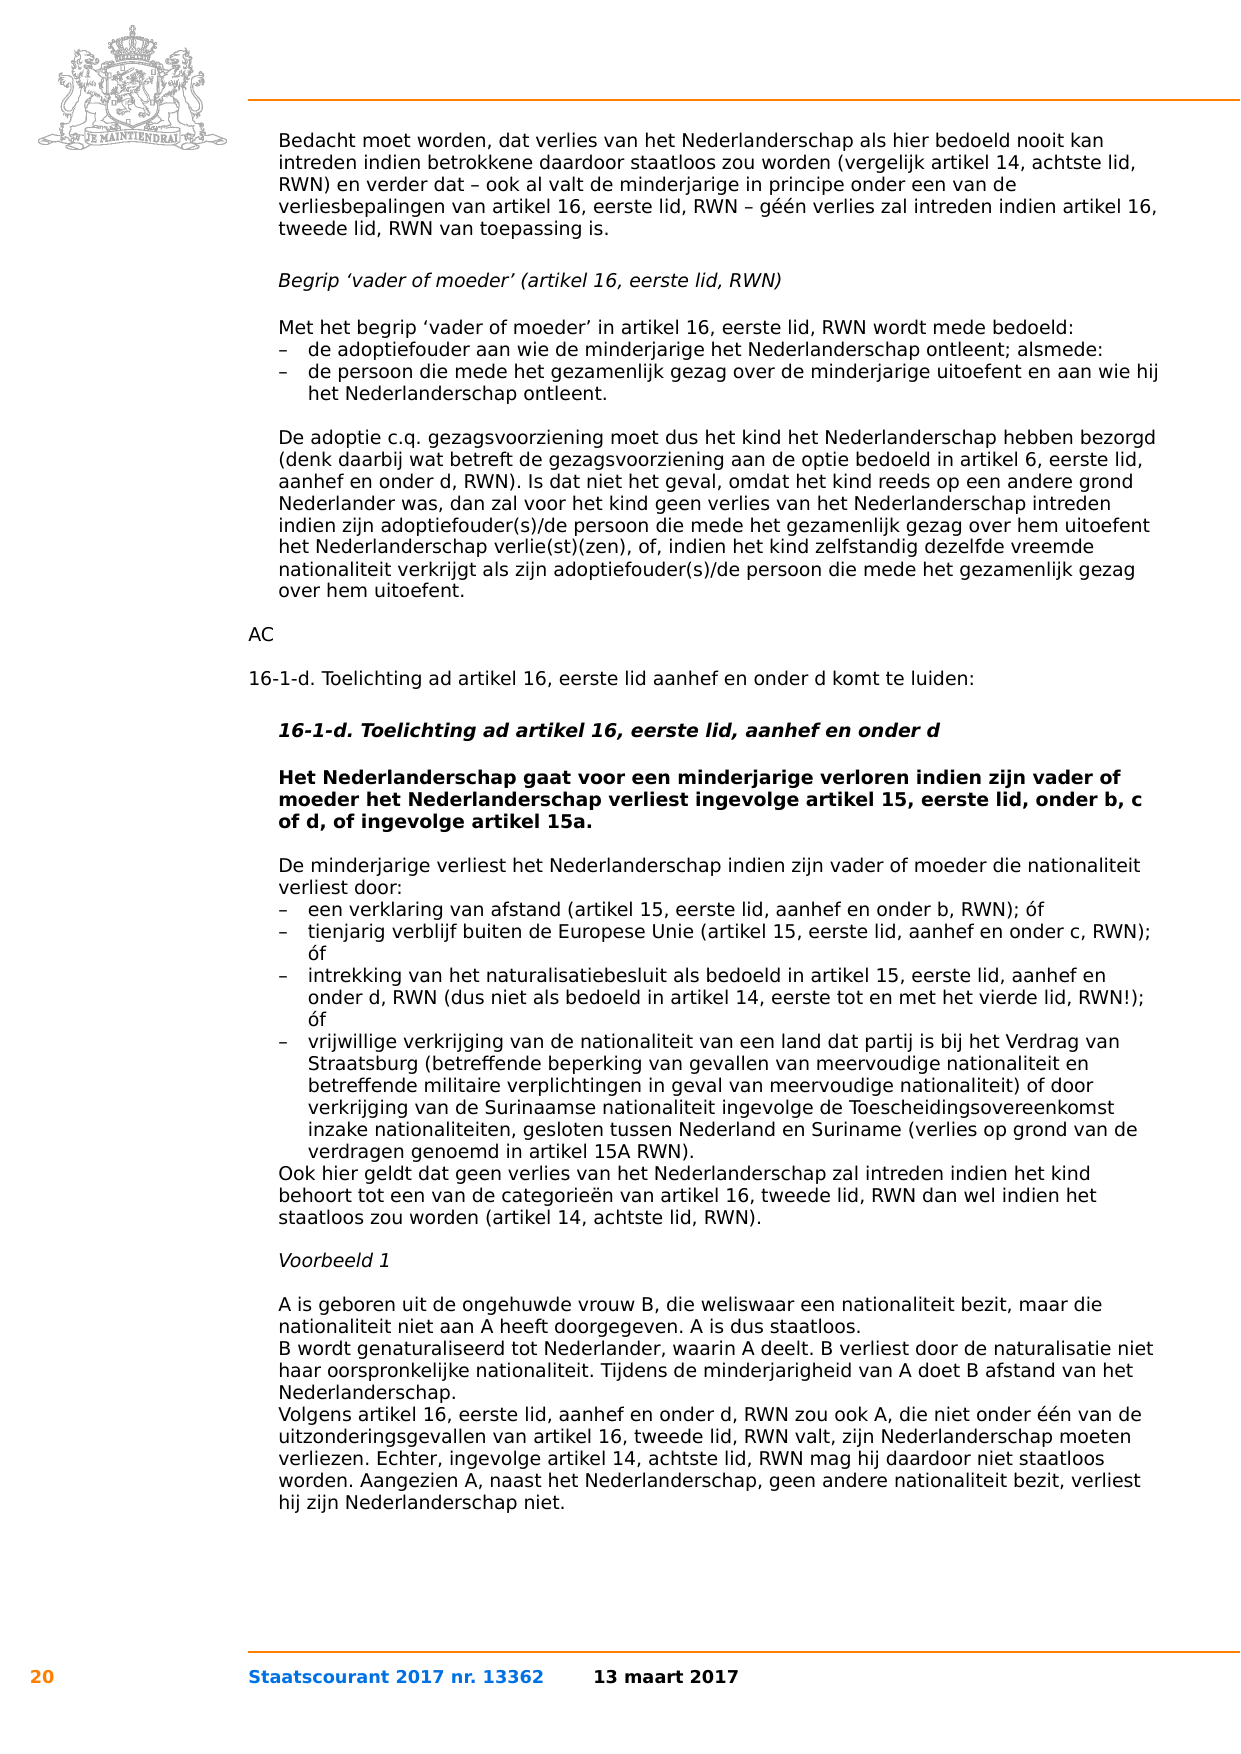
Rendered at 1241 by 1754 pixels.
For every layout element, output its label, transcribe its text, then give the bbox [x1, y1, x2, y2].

picture [38, 25, 227, 150]
text B wordt genaturaliseerd tot Nederlander, waarin A deelt. B verliest door de naturalisatie niet haar oorspronkelijke nationaliteit. Tijdens de minderjarigheid van A doet B afstand van het Nederlanderschap. [278, 1338, 1163, 1404]
text – de adoptiefouder aan wie de minderjarige het Nederlanderschap ontleent; alsmede: [278, 339, 1163, 361]
text – een verklaring van afstand (artikel 15, eerste lid, aanhef en onder b, RWN); óf [278, 899, 1163, 921]
text 16-1-d. Toelichting ad artikel 16, eerste lid aanhef en onder d komt te luiden: [248, 668, 1163, 690]
subtitle Begrip ‘vader of moeder’ (artikel 16, eerste lid, RWN) [278, 270, 1163, 292]
text AC [248, 624, 1163, 646]
text Volgens artikel 16, eerste lid, aanhef en onder d, RWN zou ook A, die niet onder één van de uitzonderingsgevallen van artikel 16, tweede lid, RWN valt, zijn Nederlanderschap moeten verliezen. Echter, ingevolge artikel 14, achtste lid, RWN mag hij daardoor niet staatloos worden. Aangezien A, naast het Nederlanderschap, geen andere nationaliteit bezit, verliest hij zijn Nederlanderschap niet. [278, 1404, 1163, 1514]
text De minderjarige verliest het Nederlanderschap indien zijn vader of moeder die nationaliteit verliest door: [278, 855, 1163, 899]
text – vrijwillige verkrijging van de nationaliteit van een land dat partij is bij het Verdrag van Straatsburg (betreffende beperking van gevallen van meervoudige nationaliteit en betreffende militaire verplichtingen in geval van meervoudige nationaliteit) of door verkrijging van de Surinaamse nationaliteit ingevolge de Toescheidingsovereenkomst inzake nationaliteiten, gesloten tussen Nederland en Suriname (verlies op grond van de verdragen genoemd in artikel 15A RWN). [278, 1031, 1163, 1163]
subtitle 16-1-d. Toelichting ad artikel 16, eerste lid, aanhef en onder d [278, 720, 1163, 742]
text A is geboren uit de ongehuwde vrouw B, die weliswaar een nationaliteit bezit, maar die nationaliteit niet aan A heeft doorgegeven. A is dus staatloos. [278, 1294, 1163, 1338]
text Het Nederlanderschap gaat voor een minderjarige verloren indien zijn vader of moeder het Nederlanderschap verliest ingevolge artikel 15, eerste lid, onder b, c of d, of ingevolge artikel 15a. [278, 767, 1163, 833]
text Bedacht moet worden, dat verlies van het Nederlanderschap als hier bedoeld nooit kan intreden indien betrokkene daardoor staatloos zou worden (vergelijk artikel 14, achtste lid, RWN) en verder dat – ook al valt de minderjarige in principe onder een van de verliesbepalingen van artikel 16, eerste lid, RWN – géén verlies zal intreden indien artikel 16, tweede lid, RWN van toepassing is. [278, 130, 1163, 240]
text Ook hier geldt dat geen verlies van het Nederlanderschap zal intreden indien het kind behoort tot een van de categorieën van artikel 16, tweede lid, RWN dan wel indien het staatloos zou worden (artikel 14, achtste lid, RWN). [278, 1163, 1163, 1228]
text De adoptie c.q. gezagsvoorziening moet dus het kind het Nederlanderschap hebben bezorgd (denk daarbij wat betreft de gezagsvoorziening aan de optie bedoeld in artikel 6, eerste lid, aanhef en onder d, RWN). Is dat niet het geval, omdat het kind reeds op een andere grond Nederlander was, dan zal voor het kind geen verlies van het Nederlanderschap intreden indien zijn adoptiefouder(s)/de persoon die mede het gezamenlijk gezag over hem uitoefent het Nederlanderschap verlie(st)(zen), of, indien het kind zelfstandig dezelfde vreemde nationaliteit verkrijgt als zijn adoptiefouder(s)/de persoon die mede het gezamenlijk gezag over hem uitoefent. [278, 427, 1163, 602]
text Met het begrip ‘vader of moeder’ in artikel 16, eerste lid, RWN wordt mede bedoeld: [278, 317, 1163, 339]
text – intrekking van het naturalisatiebesluit als bedoeld in artikel 15, eerste lid, aanhef en onder d, RWN (dus niet als bedoeld in artikel 14, eerste tot en met het vierde lid, RWN!); óf [278, 965, 1163, 1031]
text – tienjarig verblijf buiten de Europese Unie (artikel 15, eerste lid, aanhef en onder c, RWN); óf [278, 921, 1163, 965]
text – de persoon die mede het gezamenlijk gezag over de minderjarige uitoefent en aan wie hij het Nederlanderschap ontleent. [278, 361, 1163, 405]
subtitle Voorbeeld 1 [278, 1250, 1163, 1272]
